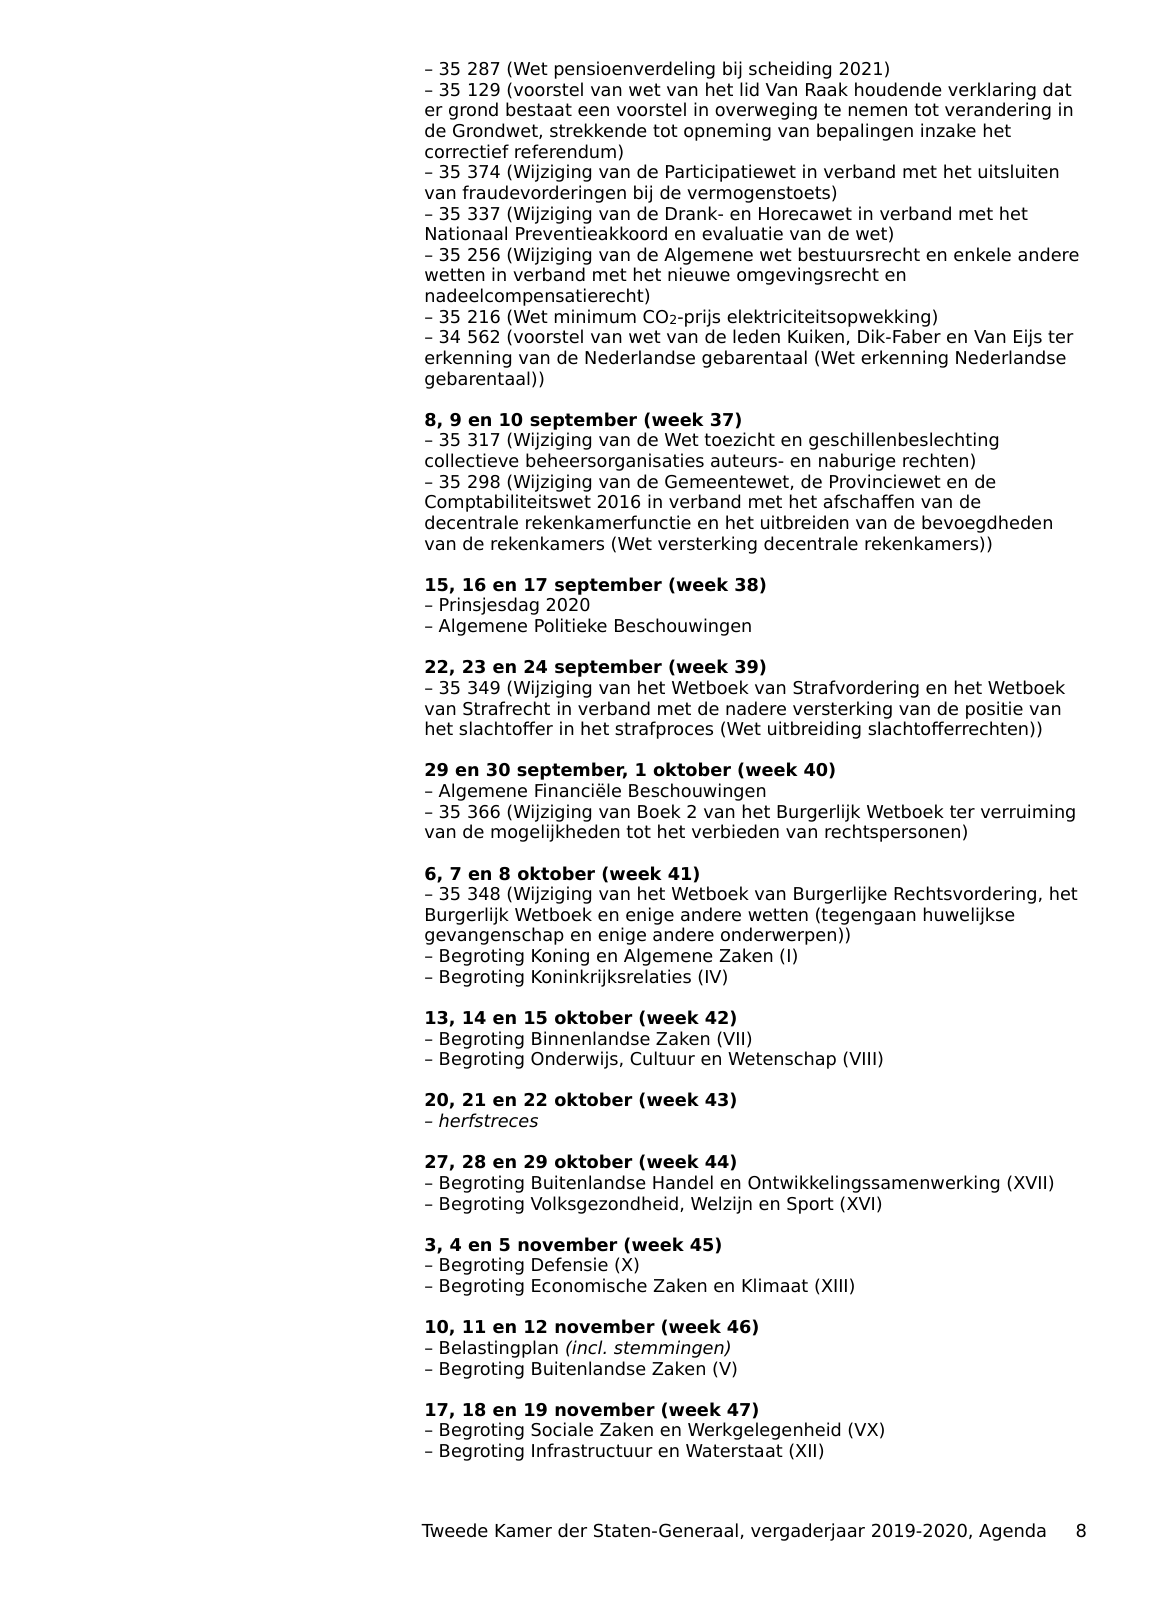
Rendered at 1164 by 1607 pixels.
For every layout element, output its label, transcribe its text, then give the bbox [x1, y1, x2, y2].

table_cell [77, 1297, 401, 1317]
table_cell 3, 4 en 5 november (week 45) [418, 1235, 1087, 1255]
table_cell [418, 987, 1087, 1008]
table_cell [401, 781, 418, 802]
table_cell [401, 616, 418, 637]
table_cell [77, 1379, 401, 1400]
table_cell – 35 256 (Wijziging van de Algemene wet bestuursrecht en enkele andere wetten in verband met het nieuwe omgevingsrecht en nadeelcompensatierecht) [418, 245, 1087, 307]
table_cell [77, 967, 401, 987]
table_cell [401, 1194, 418, 1214]
table_cell [77, 575, 401, 595]
table_cell [77, 1090, 401, 1111]
table_cell – Begroting Economische Zaken en Klimaat (XIII) [418, 1276, 1087, 1297]
table_cell [401, 575, 418, 595]
table_cell 17, 18 en 19 november (week 47) [418, 1400, 1087, 1420]
table_cell – 35 216 (Wet minimum CO2-prijs elektriciteitsopwekking) [418, 307, 1087, 327]
table_cell [77, 1400, 401, 1420]
table_cell [77, 327, 401, 389]
table_cell [418, 1132, 1087, 1152]
table_cell [401, 884, 418, 946]
table_cell [418, 843, 1087, 863]
table_cell 8, 9 en 10 september (week 37) [418, 410, 1087, 430]
table_cell [401, 1235, 418, 1255]
table_cell [77, 864, 401, 884]
table_cell [401, 245, 418, 307]
table_cell – Begroting Binnenlandse Zaken (VII) [418, 1029, 1087, 1049]
table_cell [77, 987, 401, 1008]
table_cell – 35 337 (Wijziging van de Drank- en Horecawet in verband met het Nationaal Preventieakkoord en evaluatie van de wet) [418, 204, 1087, 245]
table_cell [401, 1090, 418, 1111]
table_cell [77, 554, 401, 575]
table_cell – Begroting Infrastructuur en Waterstaat (XII) [418, 1441, 1087, 1462]
table_cell [401, 1338, 418, 1358]
table_cell [77, 430, 401, 472]
table_cell [401, 1276, 418, 1297]
table_cell [401, 1379, 418, 1400]
table_cell – Begroting Buitenlandse Handel en Ontwikkelingssamenwerking (XVII) [418, 1173, 1087, 1193]
table_cell [418, 1379, 1087, 1400]
table_cell [77, 1276, 401, 1297]
table_cell – Begroting Koninkrijksrelaties (IV) [418, 967, 1087, 987]
table_cell [77, 307, 401, 327]
table_cell [77, 1317, 401, 1338]
table_cell [418, 389, 1087, 410]
table_cell [401, 1049, 418, 1070]
table_cell [401, 389, 418, 410]
table_cell [77, 1359, 401, 1379]
table_cell [77, 245, 401, 307]
table_cell [401, 678, 418, 740]
table_cell [418, 1214, 1087, 1235]
table_cell [77, 1255, 401, 1276]
table_cell [401, 987, 418, 1008]
table_cell [401, 327, 418, 389]
table_cell [401, 864, 418, 884]
table_cell [418, 1070, 1087, 1090]
table_cell [77, 1008, 401, 1028]
table_cell [401, 1214, 418, 1235]
table_cell [401, 1008, 418, 1028]
table_cell – 35 129 (voorstel van wet van het lid Van Raak houdende verklaring dat er grond bestaat een voorstel in overweging te nemen tot verandering in de Grondwet, strekkende tot opneming van bepalingen inzake het correctief referendum) [418, 80, 1087, 162]
table_cell – Algemene Financiële Beschouwingen [418, 781, 1087, 802]
table_cell [401, 843, 418, 863]
table_cell [401, 637, 418, 657]
table_cell – 35 317 (Wijziging van de Wet toezicht en geschillenbeslechting collectieve beheersorganisaties auteurs- en naburige rechten) [418, 430, 1087, 472]
table_cell [401, 1441, 418, 1462]
table_cell [77, 1235, 401, 1255]
table_cell – Algemene Politieke Beschouwingen [418, 616, 1087, 637]
table_cell [77, 884, 401, 946]
table_cell 10, 11 en 12 november (week 46) [418, 1317, 1087, 1338]
table_cell [77, 1132, 401, 1152]
table_cell [401, 204, 418, 245]
table_cell 29 en 30 september, 1 oktober (week 40) [418, 760, 1087, 781]
table_cell [401, 802, 418, 843]
table_cell [401, 1070, 418, 1090]
table_cell 6, 7 en 8 oktober (week 41) [418, 864, 1087, 884]
table_cell [401, 740, 418, 760]
table_cell [77, 1111, 401, 1132]
table_cell [77, 657, 401, 678]
table_cell – 34 562 (voorstel van wet van de leden Kuiken, Dik-Faber en Van Eijs ter erkenning van de Nederlandse gebarentaal (Wet erkenning Nederlandse gebarentaal)) [418, 327, 1087, 389]
table_cell [77, 760, 401, 781]
table_cell [77, 1029, 401, 1049]
table_cell – 35 287 (Wet pensioenverdeling bij scheiding 2021) [418, 59, 1087, 80]
table_cell – Begroting Koning en Algemene Zaken (I) [418, 946, 1087, 967]
table_cell [77, 162, 401, 203]
table_cell [77, 843, 401, 863]
table_cell 22, 23 en 24 september (week 39) [418, 657, 1087, 678]
table_cell [77, 410, 401, 430]
table_cell [77, 1441, 401, 1462]
table_cell [418, 554, 1087, 575]
table_cell [401, 1111, 418, 1132]
table_cell [77, 1420, 401, 1441]
table_cell – Begroting Onderwijs, Cultuur en Wetenschap (VIII) [418, 1049, 1087, 1070]
table_cell [401, 1359, 418, 1379]
table_cell [401, 307, 418, 327]
table_cell [77, 802, 401, 843]
table_cell [77, 637, 401, 657]
table_cell 27, 28 en 29 oktober (week 44) [418, 1152, 1087, 1173]
table_cell – Begroting Buitenlandse Zaken (V) [418, 1359, 1087, 1379]
table_cell – Belastingplan (incl. stemmingen) [418, 1338, 1087, 1358]
table_cell [401, 410, 418, 430]
table_cell – 35 366 (Wijziging van Boek 2 van het Burgerlijk Wetboek ter verruiming van de mogelijkheden tot het verbieden van rechtspersonen) [418, 802, 1087, 843]
table_cell – 35 349 (Wijziging van het Wetboek van Strafvordering en het Wetboek van Strafrecht in verband met de nadere versterking van de positie van het slachtoffer in het strafproces (Wet uitbreiding slachtofferrechten)) [418, 678, 1087, 740]
table_cell [401, 1132, 418, 1152]
table_cell [401, 1420, 418, 1441]
table_cell [77, 80, 401, 162]
table_cell [77, 472, 401, 554]
table_cell [77, 204, 401, 245]
table_cell [77, 595, 401, 616]
table_cell [77, 1173, 401, 1193]
table_cell 20, 21 en 22 oktober (week 43) [418, 1090, 1087, 1111]
table_cell [77, 616, 401, 637]
table_cell [401, 1173, 418, 1193]
table_cell [401, 657, 418, 678]
table_cell [77, 1194, 401, 1214]
table_cell – Begroting Volksgezondheid, Welzijn en Sport (XVI) [418, 1194, 1087, 1214]
table_cell – 35 374 (Wijziging van de Participatiewet in verband met het uitsluiten van fraudevorderingen bij de vermogenstoets) [418, 162, 1087, 203]
table_cell [77, 678, 401, 740]
table_cell 13, 14 en 15 oktober (week 42) [418, 1008, 1087, 1028]
table_cell [77, 1338, 401, 1358]
table_cell [401, 1400, 418, 1420]
table_cell [401, 1317, 418, 1338]
table_cell – herfstreces [418, 1111, 1087, 1132]
table_cell [401, 595, 418, 616]
table_cell – Begroting Sociale Zaken en Werkgelegenheid (VX) [418, 1420, 1087, 1441]
table_cell [77, 59, 401, 80]
table_cell – Prinsjesdag 2020 [418, 595, 1087, 616]
table_cell [77, 1049, 401, 1070]
table_cell – 35 298 (Wijziging van de Gemeentewet, de Provinciewet en de Comptabiliteitswet 2016 in verband met het afschaffen van de decentrale rekenkamerfunctie en het uitbreiden van de bevoegdheden van de rekenkamers (Wet versterking decentrale rekenkamers)) [418, 472, 1087, 554]
table_cell [401, 472, 418, 554]
table_cell [77, 946, 401, 967]
table_cell [401, 1029, 418, 1049]
table_cell – 35 348 (Wijziging van het Wetboek van Burgerlijke Rechtsvordering, het Burgerlijk Wetboek en enige andere wetten (tegengaan huwelijkse gevangenschap en enige andere onderwerpen)) [418, 884, 1087, 946]
table_cell [401, 59, 418, 80]
table_cell [401, 760, 418, 781]
table_cell [401, 1297, 418, 1317]
table_cell [418, 1297, 1087, 1317]
table_cell [77, 740, 401, 760]
table_cell [77, 781, 401, 802]
table_cell [418, 637, 1087, 657]
table_cell [401, 162, 418, 203]
table_cell [401, 80, 418, 162]
table_cell [401, 1152, 418, 1173]
table_cell [401, 430, 418, 472]
table_cell [418, 740, 1087, 760]
table_cell [77, 389, 401, 410]
table_cell [401, 554, 418, 575]
table_cell [77, 1214, 401, 1235]
table_cell – Begroting Defensie (X) [418, 1255, 1087, 1276]
table_cell 15, 16 en 17 september (week 38) [418, 575, 1087, 595]
table_cell [401, 946, 418, 967]
table_cell [401, 1255, 418, 1276]
table_cell [77, 1070, 401, 1090]
table_cell [401, 967, 418, 987]
table_cell [77, 1152, 401, 1173]
